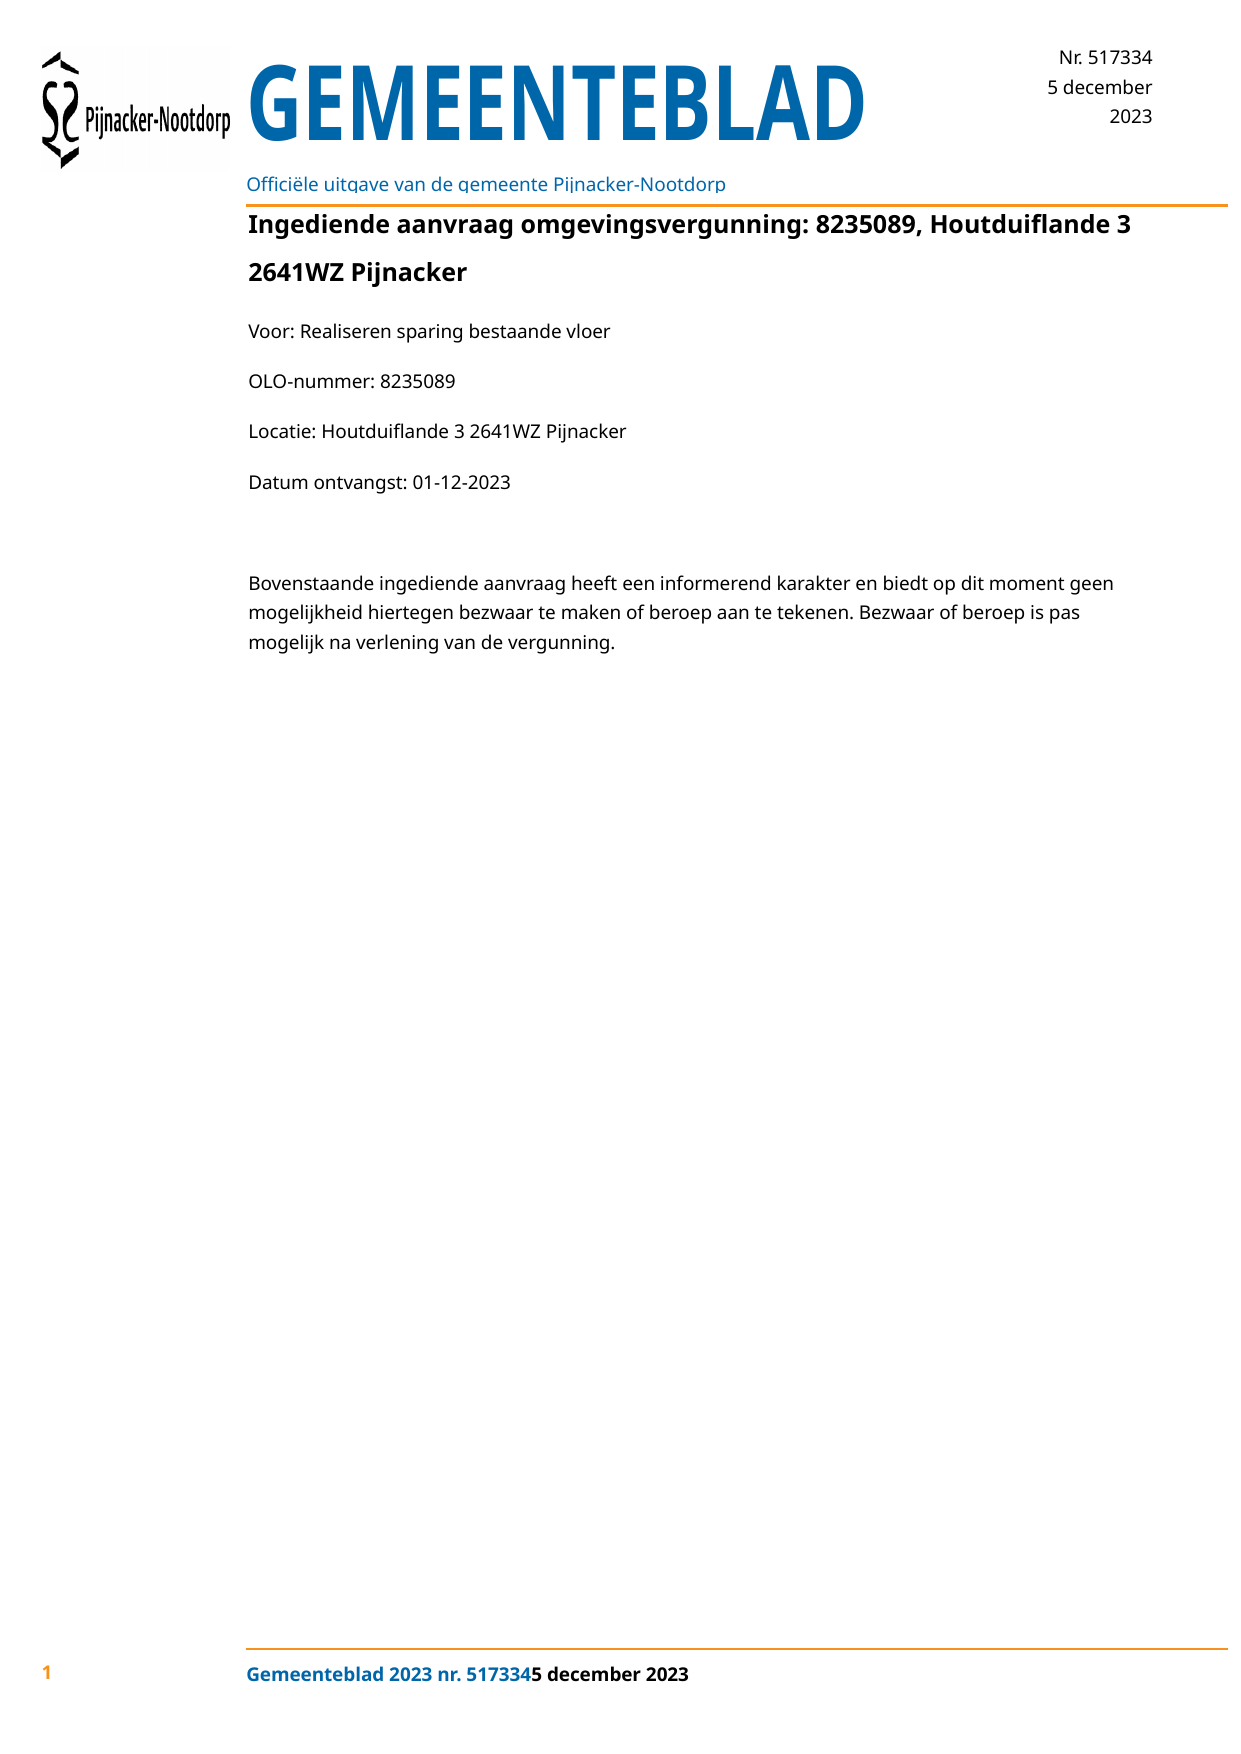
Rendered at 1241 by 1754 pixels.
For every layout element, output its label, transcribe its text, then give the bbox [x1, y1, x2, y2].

text Voor: Realiseren sparing bestaande vloer [248, 318, 1152, 344]
text Bovenstaande ingediende aanvraag heeft een informerend karakter en biedt op dit moment geen mogelijkheid hiertegen bezwaar te maken of beroep aan te tekenen. Bezwaar of beroep is pas mogelijk na verlening van de vergunning. [248, 570, 1152, 655]
text Ingediende aanvraag omgevingsvergunning: 8235089, Houtduiflande 3 2641WZ Pijnacker [248, 207, 1152, 288]
text Datum ontvangst: 01-12-2023 [248, 469, 1152, 495]
text Locatie: Houtduiflande 3 2641WZ Pijnacker [248, 419, 1152, 444]
text OLO-nummer: 8235089 [248, 368, 1152, 394]
picture [41, 47, 231, 172]
